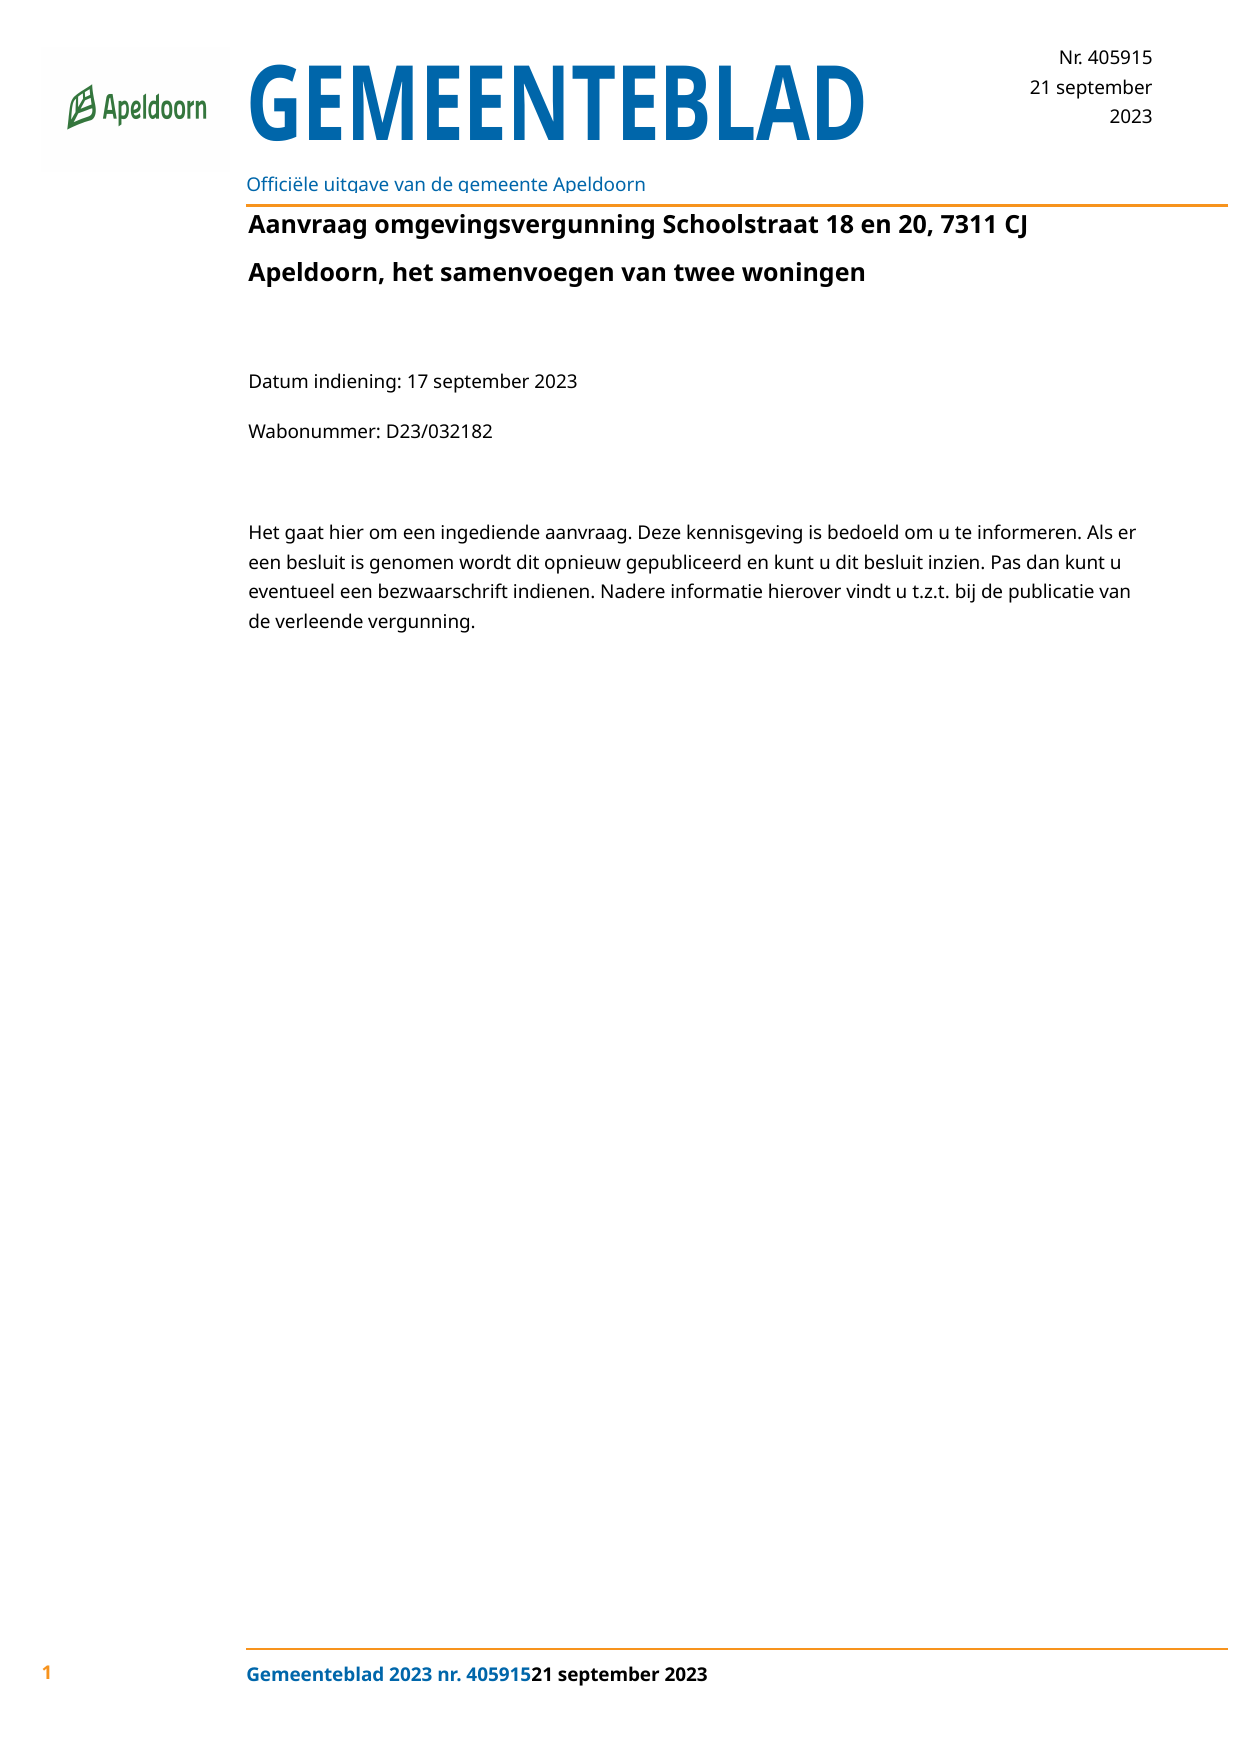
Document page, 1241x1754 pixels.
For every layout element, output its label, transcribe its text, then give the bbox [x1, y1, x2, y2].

text Datum indiening: 17 september 2023 [248, 368, 1152, 394]
picture [41, 47, 231, 172]
text Het gaat hier om een ingediende aanvraag. Deze kennisgeving is bedoeld om u te informeren. Als er een besluit is genomen wordt dit opnieuw gepubliceerd en kunt u dit besluit inzien. Pas dan kunt u eventueel een bezwaarschrift indienen. Nadere informatie hierover vindt u t.z.t. bij de publicatie van de verleende vergunning. [248, 519, 1152, 634]
text Wabonummer: D23/032182 [248, 419, 1152, 444]
text Aanvraag omgevingsvergunning Schoolstraat 18 en 20, 7311 CJ Apeldoorn, het samenvoegen van twee woningen [248, 207, 1152, 288]
